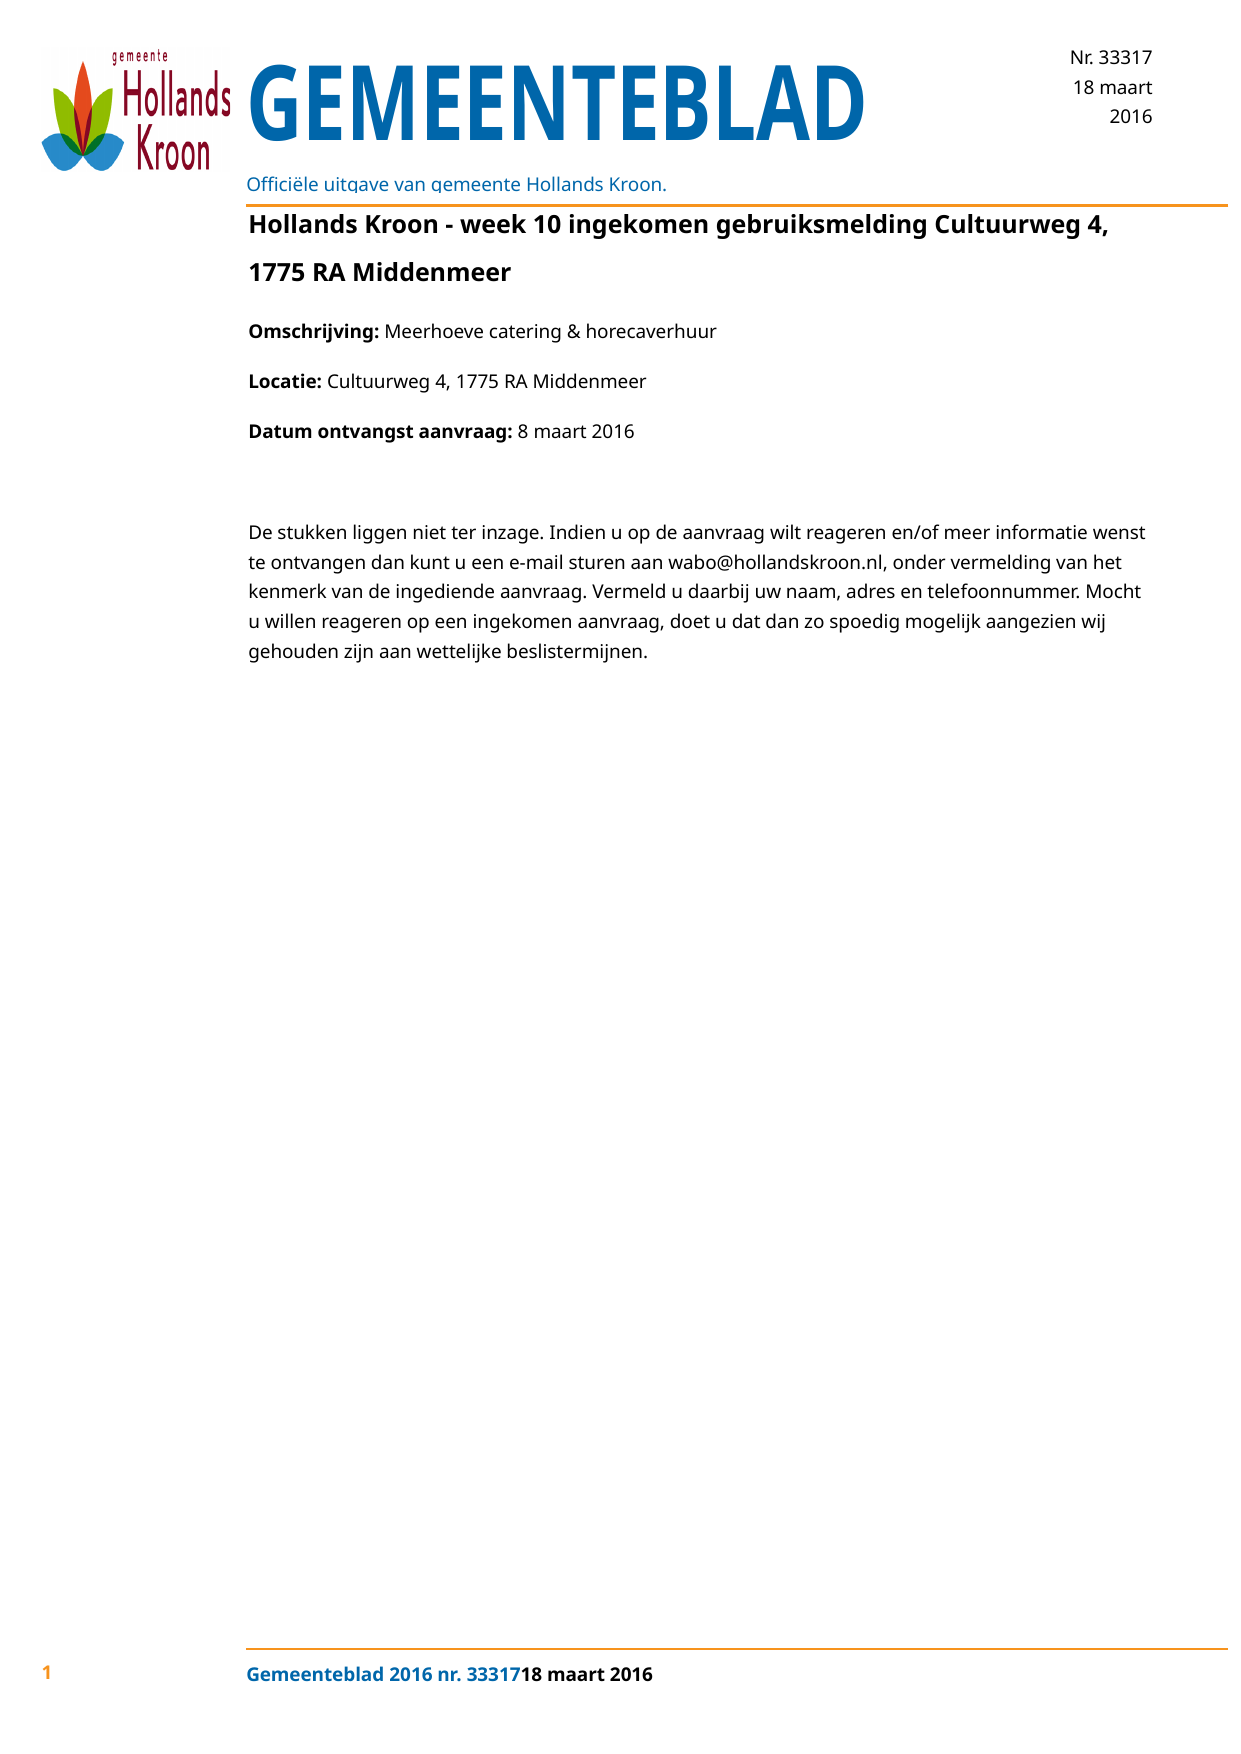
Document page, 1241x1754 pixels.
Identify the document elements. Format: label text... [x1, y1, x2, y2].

text Locatie: Cultuurweg 4, 1775 RA Middenmeer [248, 368, 1152, 394]
text Hollands Kroon - week 10 ingekomen gebruiksmelding Cultuurweg 4, 1775 RA Middenmeer [248, 207, 1152, 288]
picture [41, 47, 231, 172]
text De stukken liggen niet ter inzage. Indien u op de aanvraag wilt reageren en/of meer informatie wenst te ontvangen dan kunt u een e-mail sturen aan wabo@hollandskroon.nl, onder vermelding van het kenmerk van de ingediende aanvraag. Vermeld u daarbij uw naam, adres en telefoonnummer. Mocht u willen reageren op een ingekomen aanvraag, doet u dat dan zo spoedig mogelijk aangezien wij gehouden zijn aan wettelijke beslistermijnen. [248, 519, 1152, 664]
text Datum ontvangst aanvraag: 8 maart 2016 [248, 419, 1152, 444]
text Omschrijving: Meerhoeve catering & horecaverhuur [248, 318, 1152, 344]
